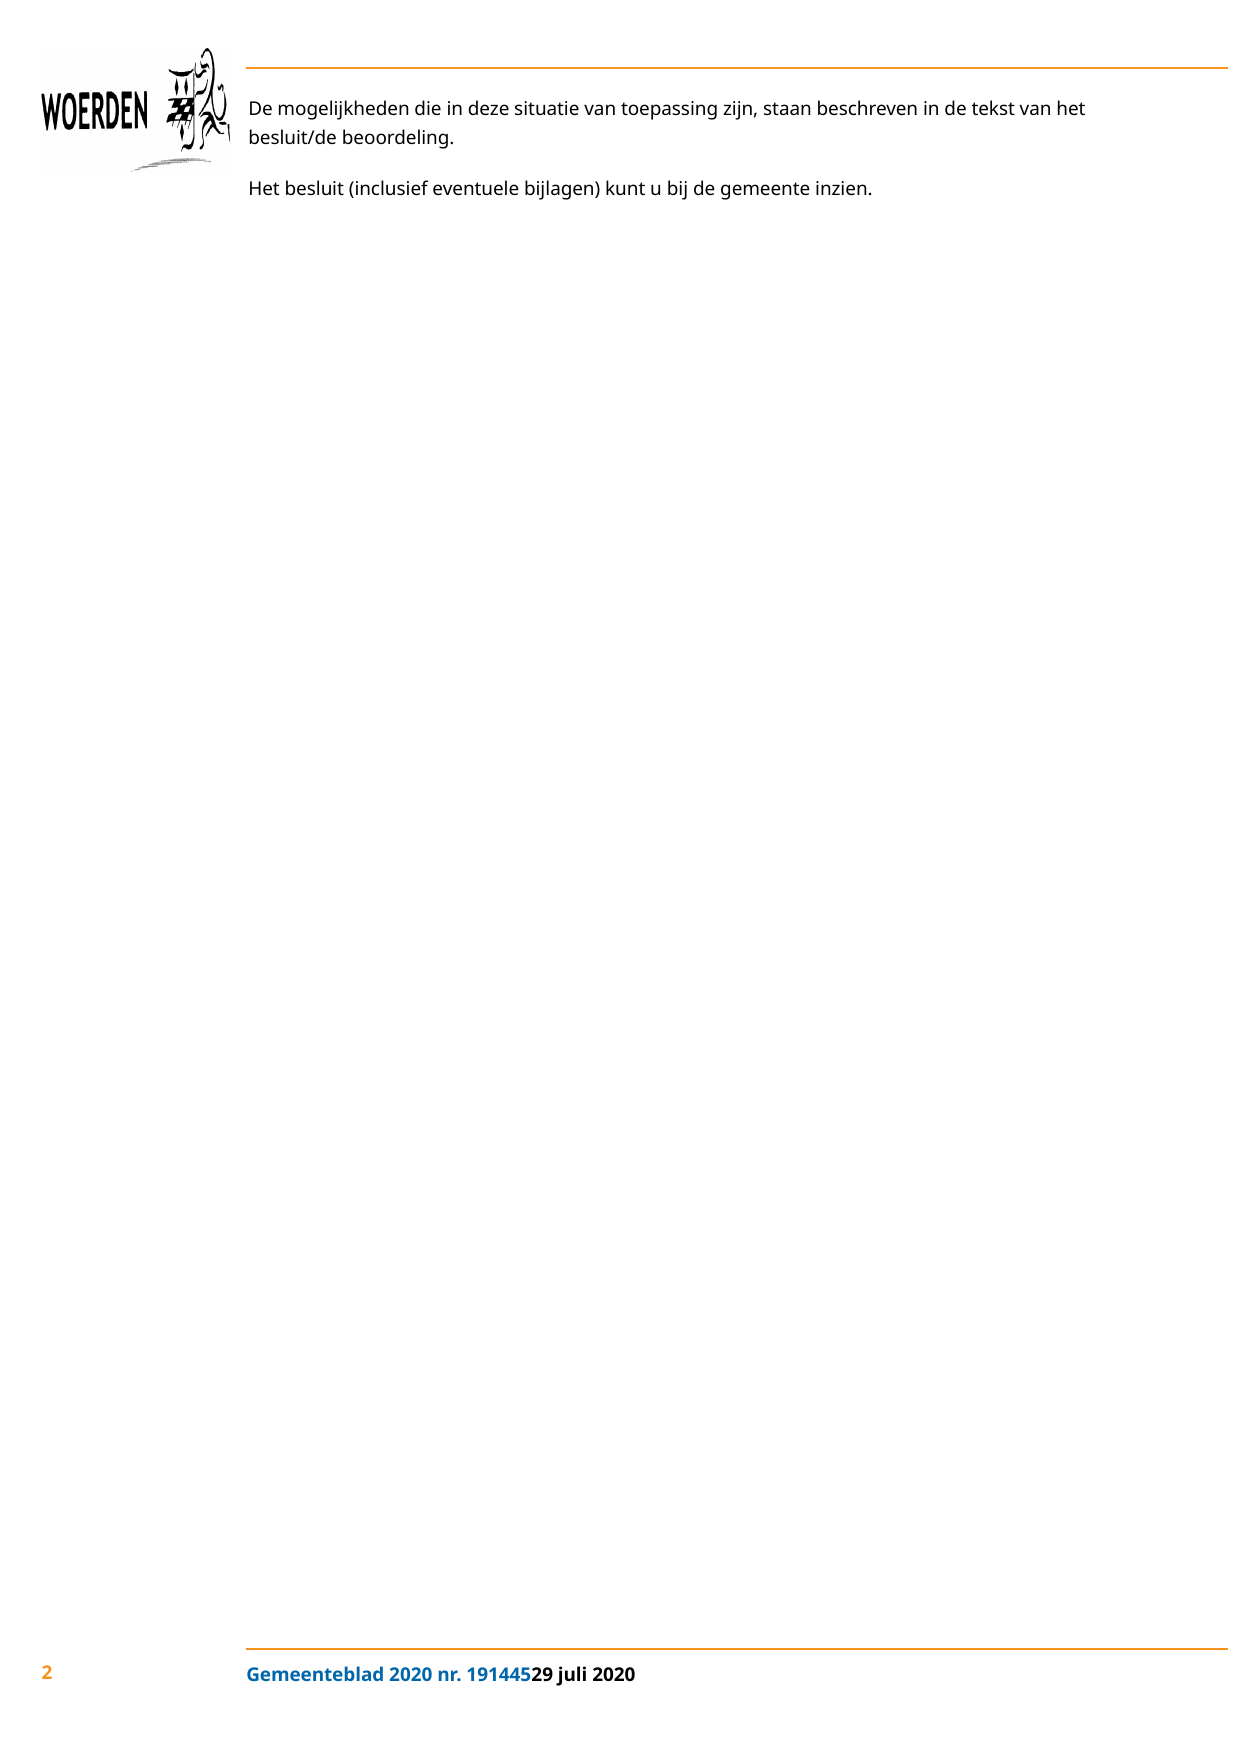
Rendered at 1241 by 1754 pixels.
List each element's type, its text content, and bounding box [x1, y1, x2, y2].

text De mogelijkheden die in deze situatie van toepassing zijn, staan beschreven in de tekst van het besluit/de beoordeling. [248, 95, 1152, 150]
picture [41, 47, 231, 172]
text Het besluit (inclusief eventuele bijlagen) kunt u bij de gemeente inzien. [248, 175, 1152, 201]
